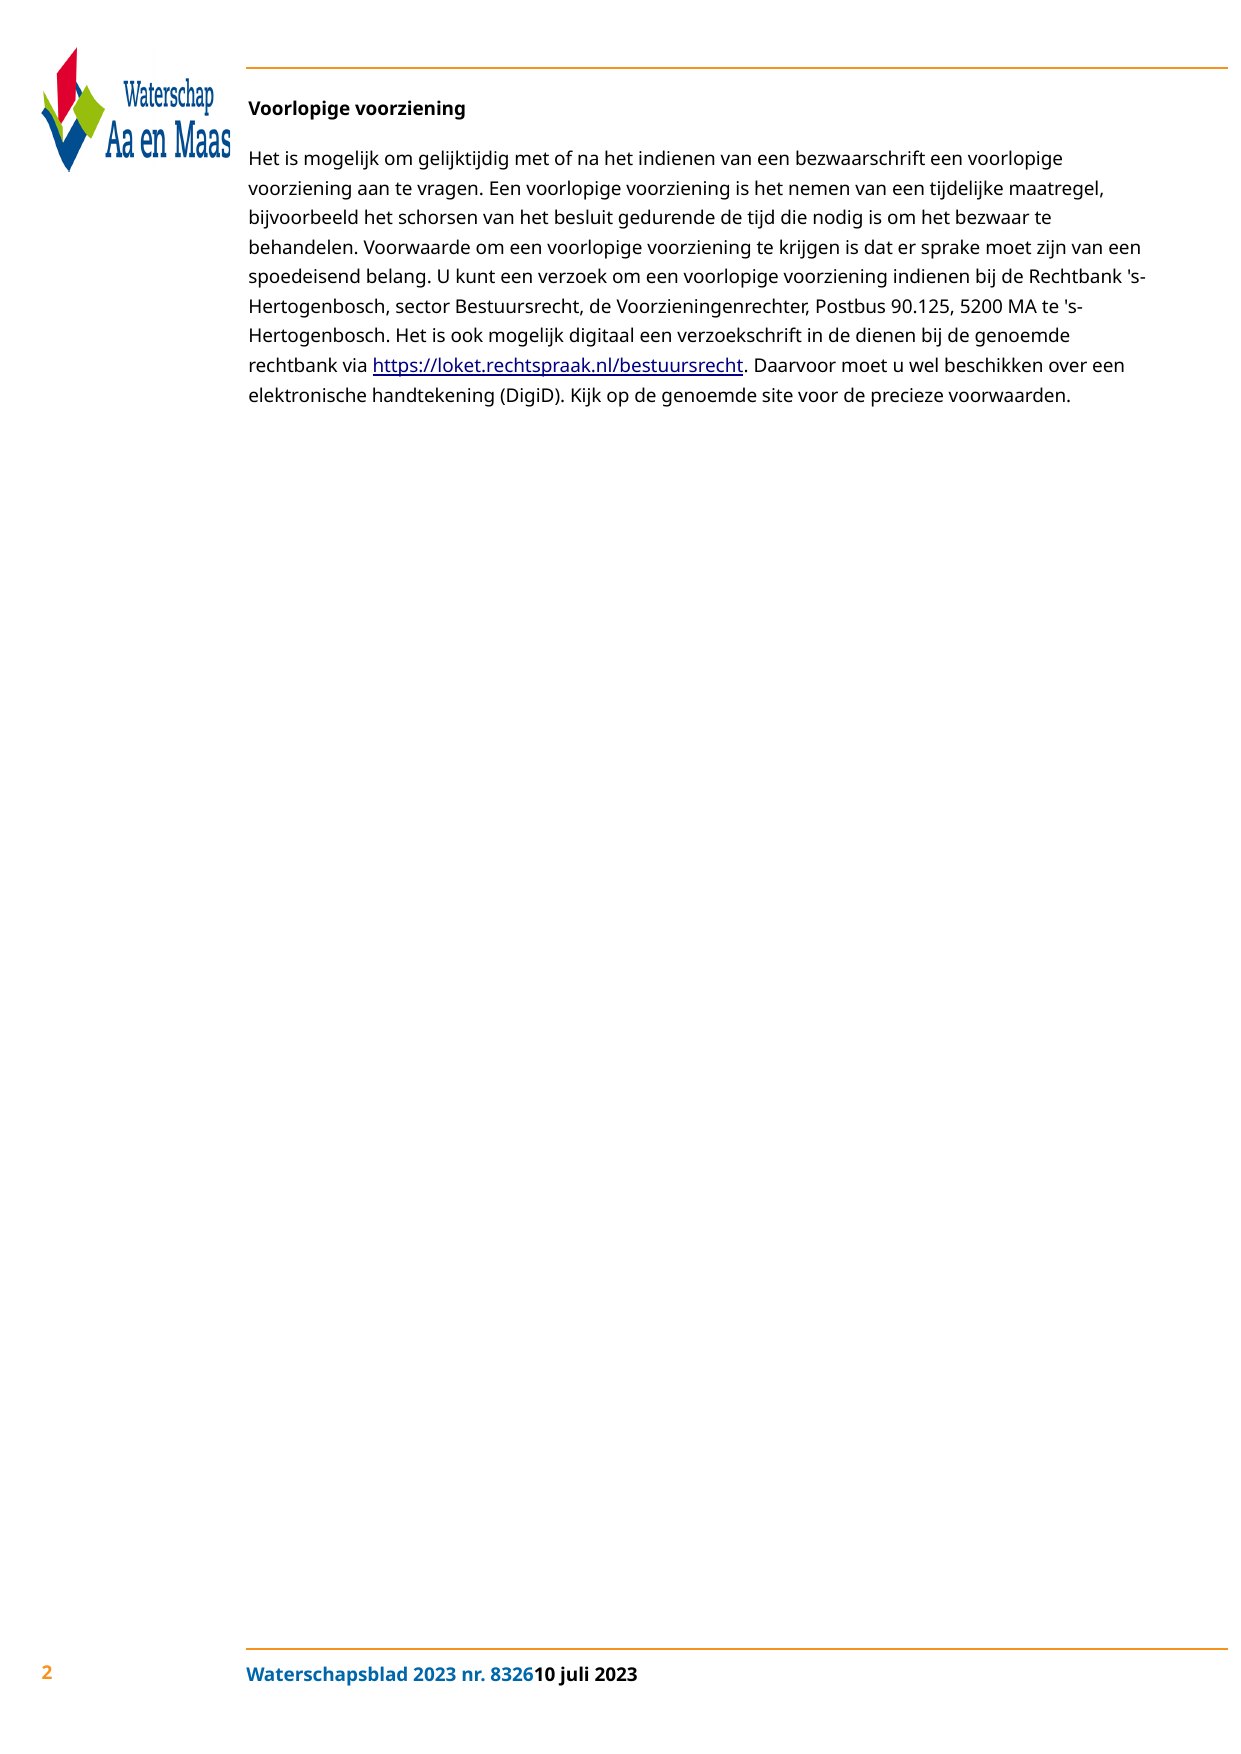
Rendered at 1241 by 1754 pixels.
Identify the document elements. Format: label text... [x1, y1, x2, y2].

text Voorlopige voorziening [248, 95, 1152, 121]
text Het is mogelijk om gelijktijdig met of na het indienen van een bezwaarschrift een voorlopige voorziening aan te vragen. Een voorlopige voorziening is het nemen van een tijdelijke maatregel, bijvoorbeeld het schorsen van het besluit gedurende de tijd die nodig is om het bezwaar te behandelen. Voorwaarde om een voorlopige voorziening te krijgen is dat er sprake moet zijn van een spoedeisend belang. U kunt een verzoek om een voorlopige voorziening indienen bij de Rechtbank 's-Hertogenbosch, sector Bestuursrecht, de Voorzieningenrechter, Postbus 90.125, 5200 MA te 's-Hertogenbosch. Het is ook mogelijk digitaal een verzoekschrift in de dienen bij de genoemde rechtbank via https://loket.rechtspraak.nl/bestuursrecht. Daarvoor moet u wel beschikken over een elektronische handtekening (DigiD). Kijk op de genoemde site voor de precieze voorwaarden. [248, 145, 1152, 408]
picture [41, 47, 231, 172]
